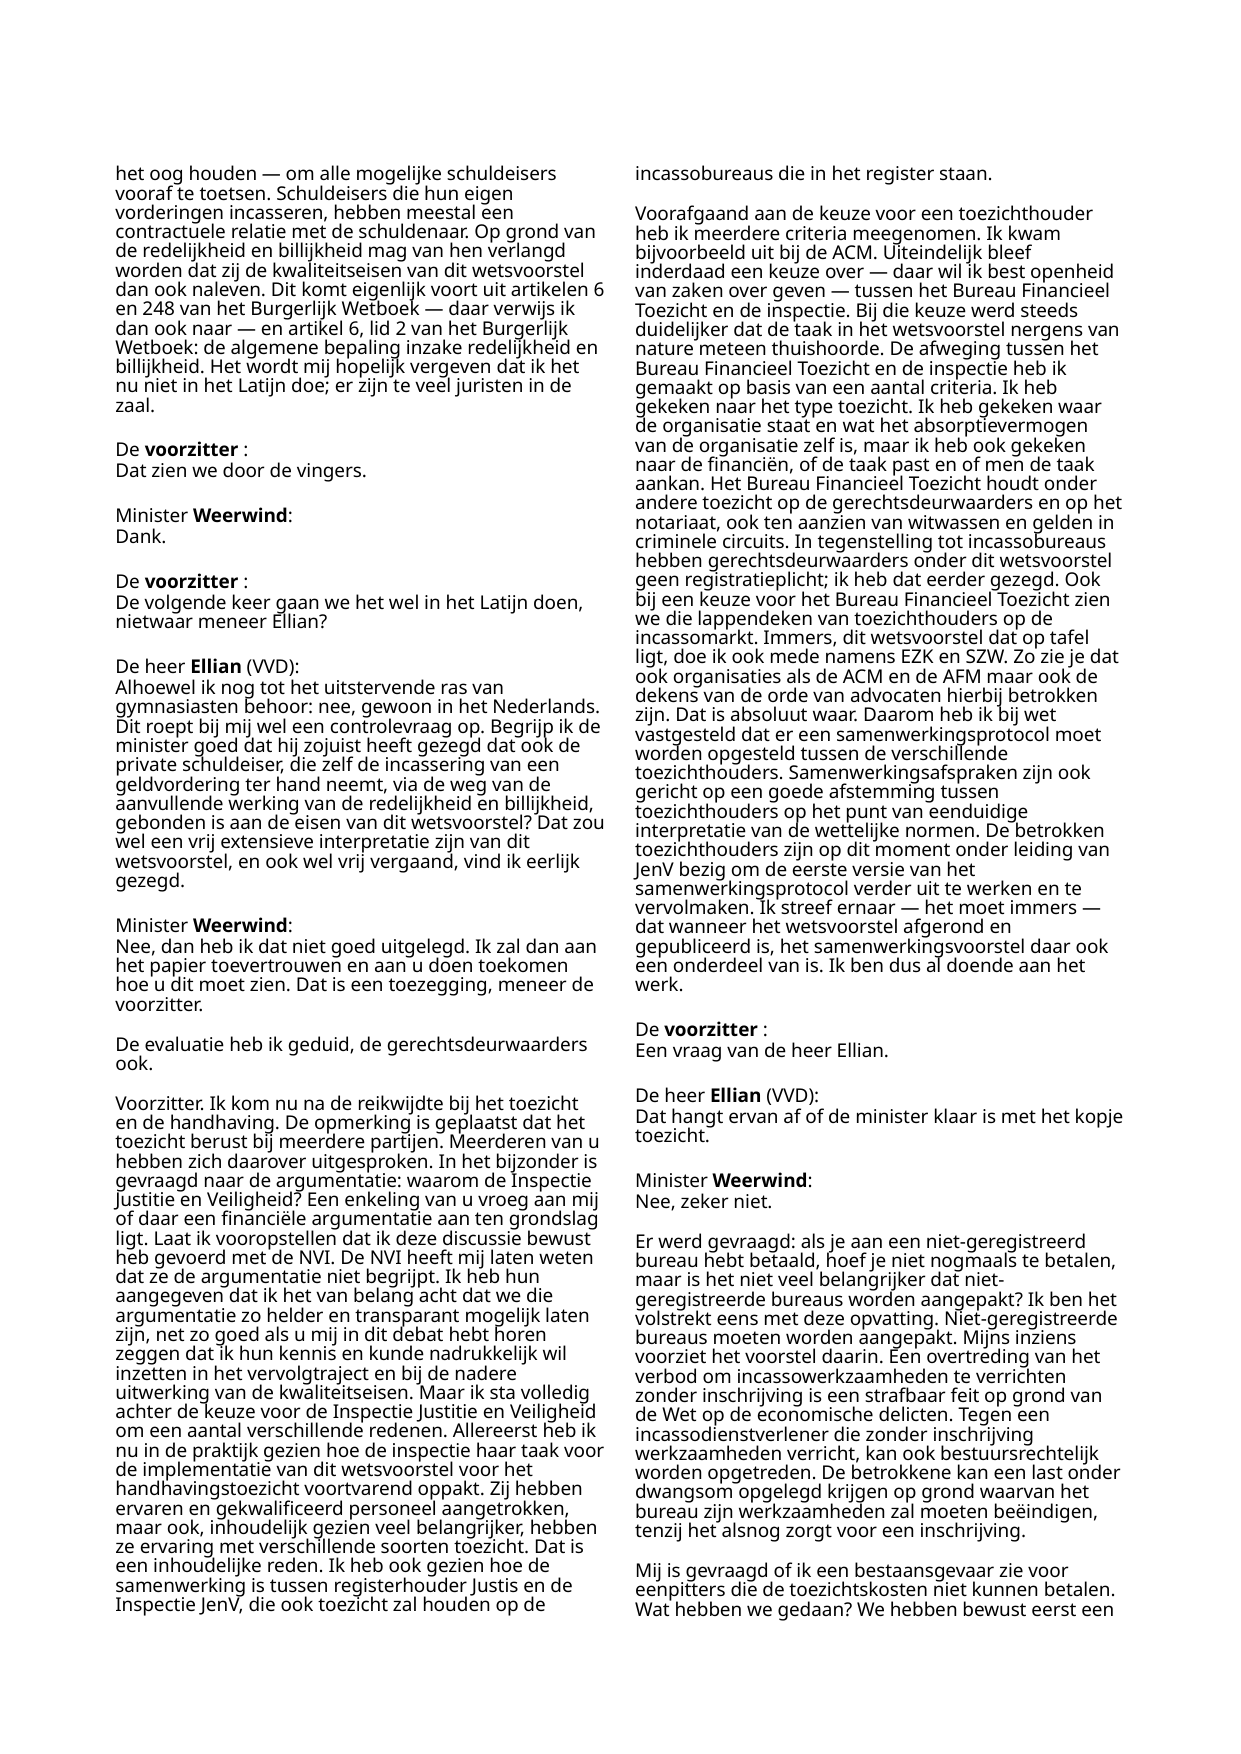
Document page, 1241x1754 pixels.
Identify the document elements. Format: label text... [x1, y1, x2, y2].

text Dank. [115, 528, 605, 547]
text De heer Ellian (VVD): [635, 1082, 1125, 1108]
text Minister Weerwind: [635, 1167, 1125, 1193]
text De voorzitter : [115, 437, 605, 462]
text De heer Ellian (VVD): [115, 653, 605, 679]
text het oog houden — om alle mogelijke schuldeisers vooraf te toetsen. Schuldeisers die hun eigen vorderingen incasseren, hebben meestal een contractuele relatie met de schuldenaar. Op grond van de redelijkheid en billijkheid mag van hen verlangd worden dat zij de kwaliteitseisen van dit wetsvoorstel dan ook naleven. Dit komt eigenlijk voort uit artikelen 6 en 248 van het Burgerlijk Wetboek — daar verwijs ik dan ook naar — en artikel 6, lid 2 van het Burgerlijk Wetboek: de algemene bepaling inzake redelijkheid en billijkheid. Het wordt mij hopelijk vergeven dat ik het nu niet in het Latijn doe; er zijn te veel juristen in de zaal. [115, 165, 605, 416]
text Voorafgaand aan de keuze voor een toezichthouder heb ik meerdere criteria meegenomen. Ik kwam bijvoorbeeld uit bij de ACM. Uiteindelijk bleef inderdaad een keuze over — daar wil ik best openheid van zaken over geven — tussen het Bureau Financieel Toezicht en de inspectie. Bij die keuze werd steeds duidelijker dat de taak in het wetsvoorstel nergens van nature meteen thuishoorde. De afweging tussen het Bureau Financieel Toezicht en de inspectie heb ik gemaakt op basis van een aantal criteria. Ik heb gekeken naar het type toezicht. Ik heb gekeken waar de organisatie staat en wat het absorptievermogen van de organisatie zelf is, maar ik heb ook gekeken naar de financiën, of de taak past en of men de taak aankan. Het Bureau Financieel Toezicht houdt onder andere toezicht op de gerechtsdeurwaarders en op het notariaat, ook ten aanzien van witwassen en gelden in criminele circuits. In tegenstelling tot incassobureaus hebben gerechtsdeurwaarders onder dit wetsvoorstel geen registratieplicht; ik heb dat eerder gezegd. Ook bij een keuze voor het Bureau Financieel Toezicht zien we die lappendeken van toezichthouders op de incassomarkt. Immers, dit wetsvoorstel dat op tafel ligt, doe ik ook mede namens EZK en SZW. Zo zie je dat ook organisaties als de ACM en de AFM maar ook de dekens van de orde van advocaten hierbij betrokken zijn. Dat is absoluut waar. Daarom heb ik bij wet vastgesteld dat er een samenwerkingsprotocol moet worden opgesteld tussen de verschillende toezichthouders. Samenwerkingsafspraken zijn ook gericht op een goede afstemming tussen toezichthouders op het punt van eenduidige interpretatie van de wettelijke normen. De betrokken toezichthouders zijn op dit moment onder leiding van JenV bezig om de eerste versie van het samenwerkingsprotocol verder uit te werken en te vervolmaken. Ik streef ernaar — het moet immers — dat wanneer het wetsvoorstel afgerond en gepubliceerd is, het samenwerkingsvoorstel daar ook een onderdeel van is. Ik ben dus al doende aan het werk. [635, 205, 1125, 995]
text Nee, zeker niet. [635, 1193, 1125, 1212]
text De voorzitter : [115, 568, 605, 594]
text De volgende keer gaan we het wel in het Latijn doen, nietwaar meneer Ellian? [115, 594, 605, 633]
text Minister Weerwind: [115, 502, 605, 528]
text Nee, dan heb ik dat niet goed uitgelegd. Ik zal dan aan het papier toevertrouwen en aan u doen toekomen hoe u dit moet zien. Dat is een toezegging, meneer de voorzitter. [115, 938, 605, 1015]
text Mij is gevraagd of ik een bestaansgevaar zie voor eenpitters die de toezichtskosten niet kunnen betalen. Wat hebben we gedaan? We hebben bewust eerst een [635, 1562, 1125, 1620]
text Alhoewel ik nog tot het uitstervende ras van gymnasiasten behoor: nee, gewoon in het Nederlands. Dit roept bij mij wel een controlevraag op. Begrijp ik de minister goed dat hij zojuist heeft gezegd dat ook de private schuldeiser, die zelf de incassering van een geldvordering ter hand neemt, via de weg van de aanvullende werking van de redelijkheid en billijkheid, gebonden is aan de eisen van dit wetsvoorstel? Dat zou wel een vrij extensieve interpretatie zijn van dit wetsvoorstel, en ook wel vrij vergaand, vind ik eerlijk gezegd. [115, 679, 605, 891]
text Dat hangt ervan af of de minister klaar is met het kopje toezicht. [635, 1108, 1125, 1146]
text Er werd gevraagd: als je aan een niet-geregistreerd bureau hebt betaald, hoef je niet nogmaals te betalen, maar is het niet veel belangrijker dat niet-geregistreerde bureaus worden aangepakt? Ik ben het volstrekt eens met deze opvatting. Niet-geregistreerde bureaus moeten worden aangepakt. Mijns inziens voorziet het voorstel daarin. Een overtreding van het verbod om incassowerkzaamheden te verrichten zonder inschrijving is een strafbaar feit op grond van de Wet op de economische delicten. Tegen een incassodienstverlener die zonder inschrijving werkzaamheden verricht, kan ook bestuursrechtelijk worden opgetreden. De betrokkene kan een last onder dwangsom opgelegd krijgen op grond waarvan het bureau zijn werkzaamheden zal moeten beëindigen, tenzij het alsnog zorgt voor een inschrijving. [635, 1233, 1125, 1541]
text De evaluatie heb ik geduid, de gerechtsdeurwaarders ook. [115, 1036, 605, 1074]
text Voorzitter. Ik kom nu na de reikwijdte bij het toezicht en de handhaving. De opmerking is geplaatst dat het toezicht berust bij meerdere partijen. Meerderen van u hebben zich daarover uitgesproken. In het bijzonder is gevraagd naar de argumentatie: waarom de Inspectie Justitie en Veiligheid? Een enkeling van u vroeg aan mij of daar een financiële argumentatie aan ten grondslag ligt. Laat ik vooropstellen dat ik deze discussie bewust heb gevoerd met de NVI. De NVI heeft mij laten weten dat ze de argumentatie niet begrijpt. Ik heb hun aangegeven dat ik het van belang acht dat we die argumentatie zo helder en transparant mogelijk laten zijn, net zo goed als u mij in dit debat hebt horen zeggen dat ik hun kennis en kunde nadrukkelijk wil inzetten in het vervolgtraject en bij de nadere uitwerking van de kwaliteitseisen. Maar ik sta volledig achter de keuze voor de Inspectie Justitie en Veiligheid om een aantal verschillende redenen. Allereerst heb ik nu in de praktijk gezien hoe de inspectie haar taak voor de implementatie van dit wetsvoorstel voor het handhavingstoezicht voortvarend oppakt. Zij hebben ervaren en gekwalificeerd personeel aangetrokken, maar ook, inhoudelijk gezien veel belangrijker, hebben ze ervaring met verschillende soorten toezicht. Dat is een inhoudelijke reden. Ik heb ook gezien hoe de samenwerking is tussen registerhouder Justis en de Inspectie JenV, die ook toezicht zal houden op de [115, 1095, 605, 1615]
text De voorzitter : [635, 1016, 1125, 1042]
text incassobureaus die in het register staan. [635, 165, 1125, 184]
text Dat zien we door de vingers. [115, 462, 605, 482]
text Minister Weerwind: [115, 912, 605, 938]
text Een vraag van de heer Ellian. [635, 1042, 1125, 1061]
